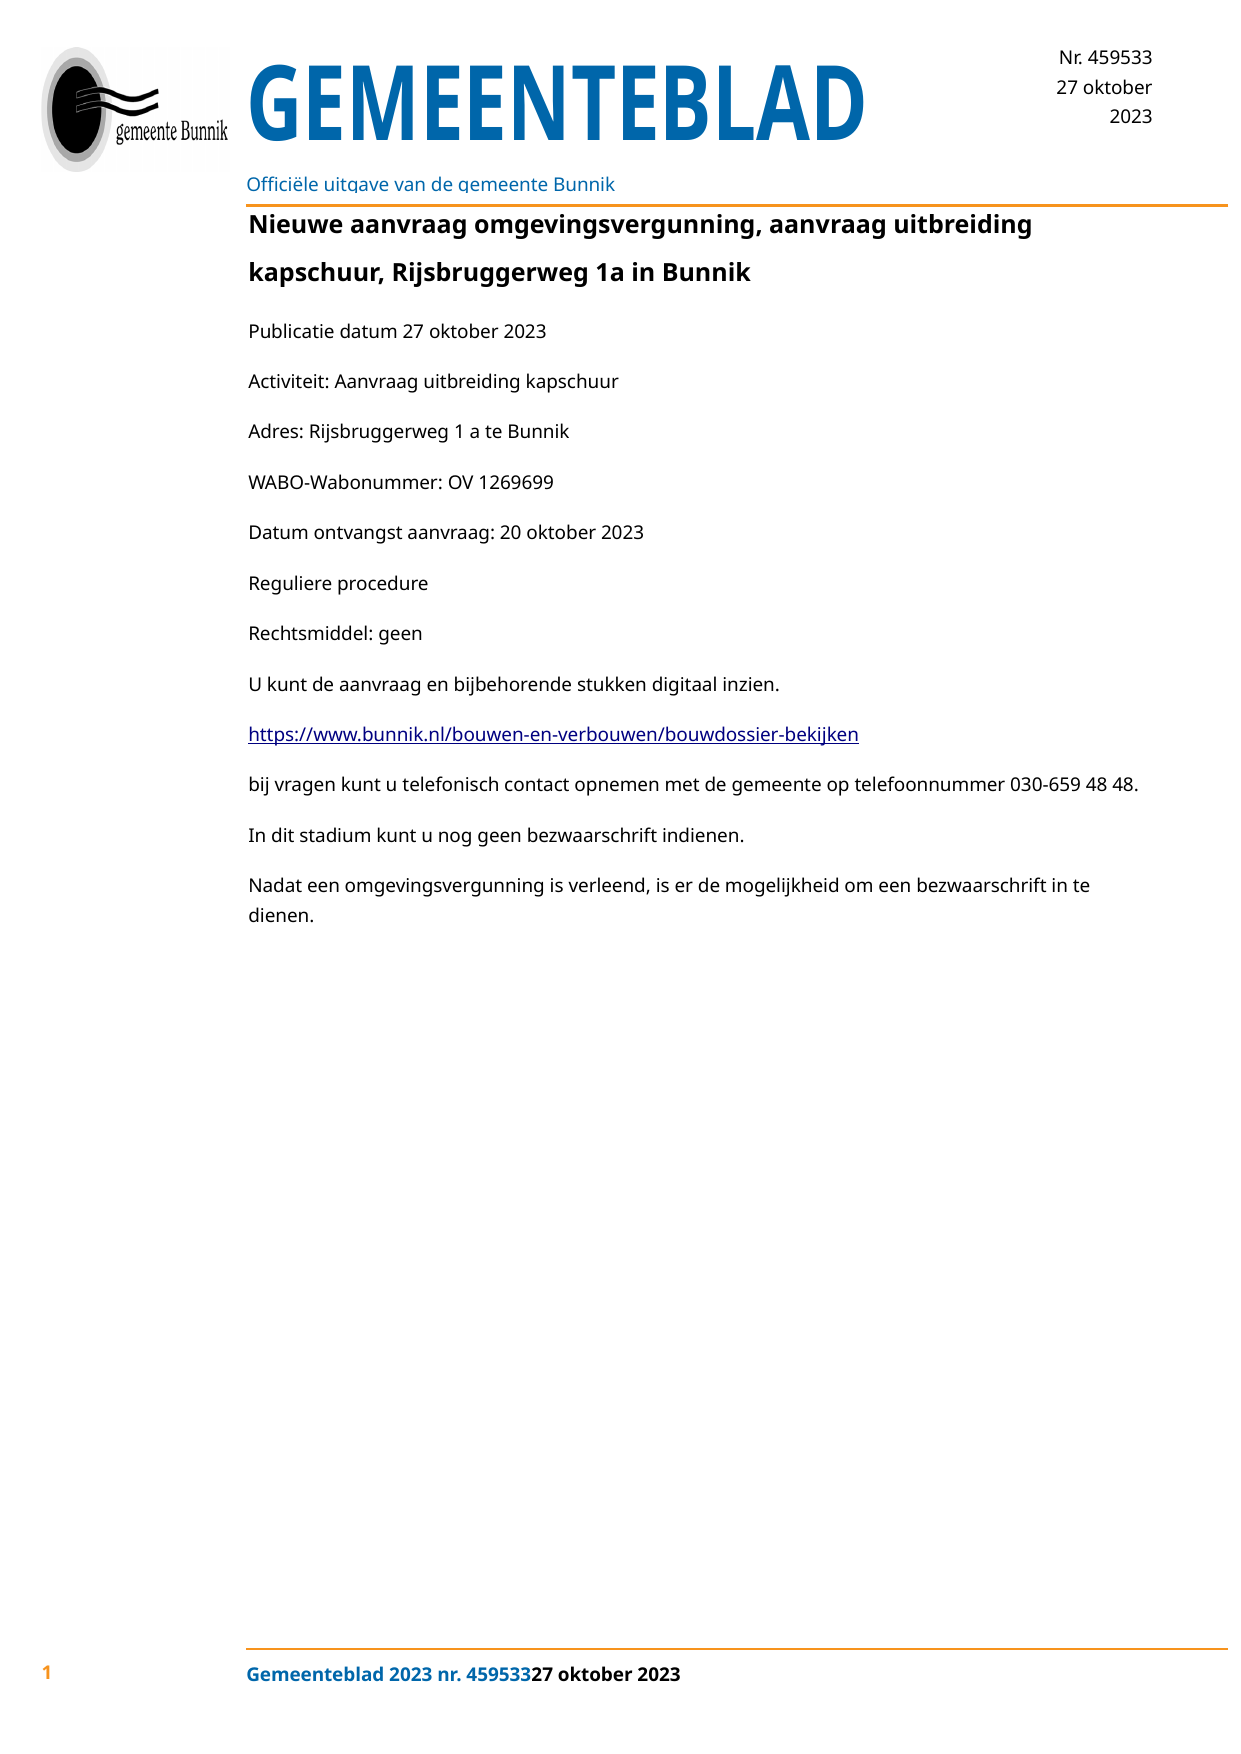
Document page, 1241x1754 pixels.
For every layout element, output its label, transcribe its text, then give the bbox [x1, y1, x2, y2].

text Activiteit: Aanvraag uitbreiding kapschuur [248, 368, 1152, 394]
text Publicatie datum 27 oktober 2023 [248, 318, 1152, 344]
text Nieuwe aanvraag omgevingsvergunning, aanvraag uitbreiding kapschuur, Rijsbruggerweg 1a in Bunnik [248, 207, 1152, 288]
text Datum ontvangst aanvraag: 20 oktober 2023 [248, 519, 1152, 545]
picture [41, 47, 231, 172]
text Reguliere procedure [248, 570, 1152, 596]
text In dit stadium kunt u nog geen bezwaarschrift indienen. [248, 822, 1152, 848]
text U kunt de aanvraag en bijbehorende stukken digitaal inzien. [248, 671, 1152, 697]
text https://www.bunnik.nl/bouwen-en-verbouwen/bouwdossier-bekijken [248, 721, 1152, 747]
text WABO-Wabonummer: OV 1269699 [248, 469, 1152, 495]
text Rechtsmiddel: geen [248, 620, 1152, 646]
text Adres: Rijsbruggerweg 1 a te Bunnik [248, 419, 1152, 444]
text bij vragen kunt u telefonisch contact opnemen met de gemeente op telefoonnummer 030-659 48 48. [248, 772, 1152, 797]
text Nadat een omgevingsvergunning is verleend, is er de mogelijkheid om een bezwaarschrift in te dienen. [248, 872, 1152, 928]
